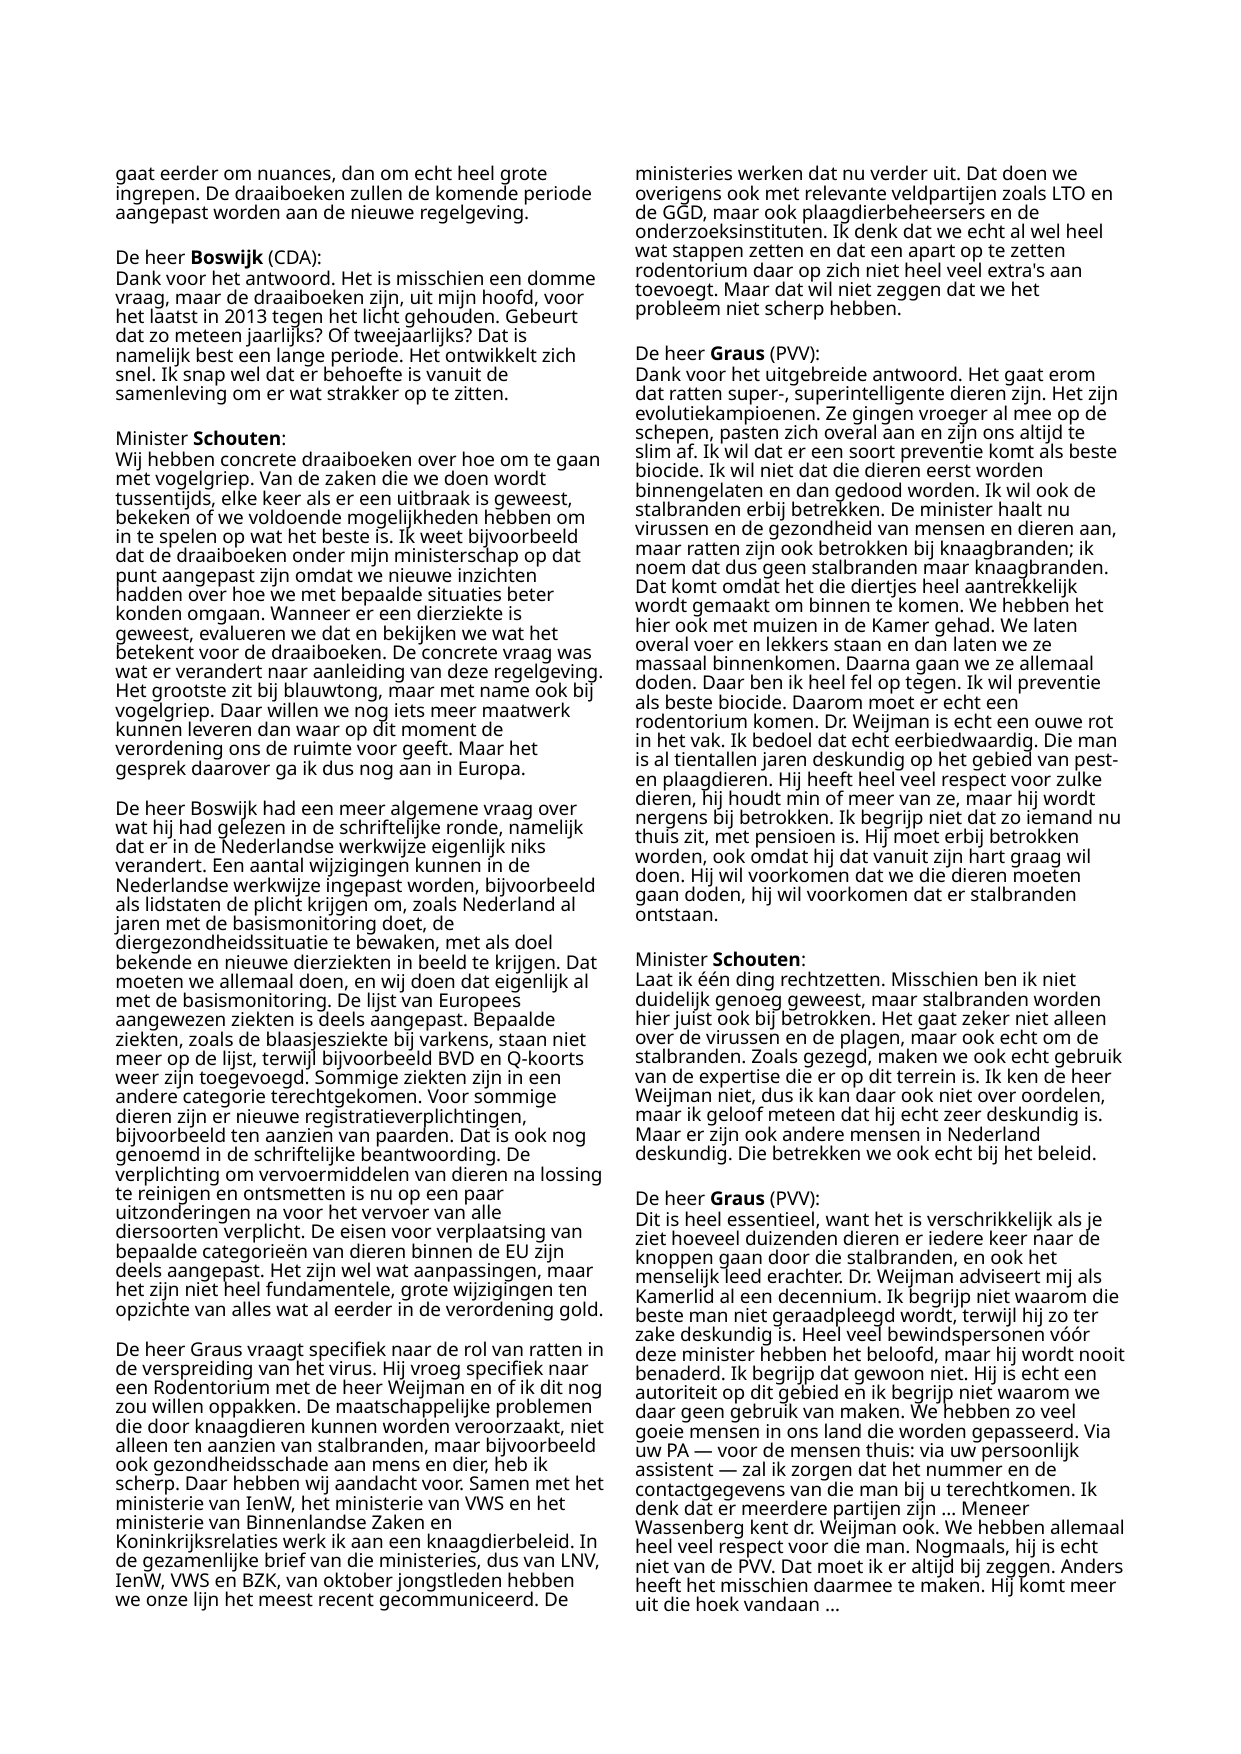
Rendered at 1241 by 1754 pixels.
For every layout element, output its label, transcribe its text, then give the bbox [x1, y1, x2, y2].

text Dit is heel essentieel, want het is verschrikkelijk als je ziet hoeveel duizenden dieren er iedere keer naar de knoppen gaan door die stalbranden, en ook het menselijk leed erachter. Dr. Weijman adviseert mij als Kamerlid al een decennium. Ik begrijp niet waarom die beste man niet geraadpleegd wordt, terwijl hij zo ter zake deskundig is. Heel veel bewindspersonen vóór deze minister hebben het beloofd, maar hij wordt nooit benaderd. Ik begrijp dat gewoon niet. Hij is echt een autoriteit op dit gebied en ik begrijp niet waarom we daar geen gebruik van maken. We hebben zo veel goeie mensen in ons land die worden gepasseerd. Via uw PA — voor de mensen thuis: via uw persoonlijk assistent — zal ik zorgen dat het nummer en de contactgegevens van die man bij u terechtkomen. Ik denk dat er meerdere partijen zijn … Meneer Wassenberg kent dr. Weijman ook. We hebben allemaal heel veel respect voor die man. Nogmaals, hij is echt niet van de PVV. Dat moet ik er altijd bij zeggen. Anders heeft het misschien daarmee te maken. Hij komt meer uit die hoek vandaan … [635, 1211, 1125, 1615]
text Dank voor het antwoord. Het is misschien een domme vraag, maar de draaiboeken zijn, uit mijn hoofd, voor het laatst in 2013 tegen het licht gehouden. Gebeurt dat zo meteen jaarlijks? Of tweejaarlijks? Dat is namelijk best een lange periode. Het ontwikkelt zich snel. Ik snap wel dat er behoefte is vanuit de samenleving om er wat strakker op te zitten. [115, 270, 605, 404]
text Laat ik één ding rechtzetten. Misschien ben ik niet duidelijk genoeg geweest, maar stalbranden worden hier juist ook bij betrokken. Het gaat zeker niet alleen over de virussen en de plagen, maar ook echt om de stalbranden. Zoals gezegd, maken we ook echt gebruik van de expertise die er op dit terrein is. Ik ken de heer Weijman niet, dus ik kan daar ook niet over oordelen, maar ik geloof meteen dat hij echt zeer deskundig is. Maar er zijn ook andere mensen in Nederland deskundig. Die betrekken we ook echt bij het beleid. [635, 971, 1125, 1164]
text ministeries werken dat nu verder uit. Dat doen we overigens ook met relevante veldpartijen zoals LTO en de GGD, maar ook plaagdierbeheersers en de onderzoeksinstituten. Ik denk dat we echt al wel heel wat stappen zetten en dat een apart op te zetten rodentorium daar op zich niet heel veel extra's aan toevoegt. Maar dat wil niet zeggen dat we het probleem niet scherp hebben. [635, 165, 1125, 319]
text De heer Boswijk (CDA): [115, 244, 605, 270]
text De heer Graus vraagt specifiek naar de rol van ratten in de verspreiding van het virus. Hij vroeg specifiek naar een Rodentorium met de heer Weijman en of ik dit nog zou willen oppakken. De maatschappelijke problemen die door knaagdieren kunnen worden veroorzaakt, niet alleen ten aanzien van stalbranden, maar bijvoorbeeld ook gezondheidsschade aan mens en dier, heb ik scherp. Daar hebben wij aandacht voor. Samen met het ministerie van IenW, het ministerie van VWS en het ministerie van Binnenlandse Zaken en Koninkrijksrelaties werk ik aan een knaagdierbeleid. In de gezamenlijke brief van die ministeries, dus van LNV, IenW, VWS en BZK, van oktober jongstleden hebben we onze lijn het meest recent gecommuniceerd. De [115, 1341, 605, 1610]
text De heer Graus (PVV): [635, 340, 1125, 366]
text De heer Boswijk had een meer algemene vraag over wat hij had gelezen in de schriftelijke ronde, namelijk dat er in de Nederlandse werkwijze eigenlijk niks verandert. Een aantal wijzigingen kunnen in de Nederlandse werkwijze ingepast worden, bijvoorbeeld als lidstaten de plicht krijgen om, zoals Nederland al jaren met de basismonitoring doet, de diergezondheidssituatie te bewaken, met als doel bekende en nieuwe dierziekten in beeld te krijgen. Dat moeten we allemaal doen, en wij doen dat eigenlijk al met de basismonitoring. De lijst van Europees aangewezen ziekten is deels aangepast. Bepaalde ziekten, zoals de blaasjesziekte bij varkens, staan niet meer op de lijst, terwijl bijvoorbeeld BVD en Q-koorts weer zijn toegevoegd. Sommige ziekten zijn in een andere categorie terechtgekomen. Voor sommige dieren zijn er nieuwe registratieverplichtingen, bijvoorbeeld ten aanzien van paarden. Dat is ook nog genoemd in de schriftelijke beantwoording. De verplichting om vervoermiddelen van dieren na lossing te reinigen en ontsmetten is nu op een paar uitzonderingen na voor het vervoer van alle diersoorten verplicht. De eisen voor verplaatsing van bepaalde categorieën van dieren binnen de EU zijn deels aangepast. Het zijn wel wat aanpassingen, maar het zijn niet heel fundamentele, grote wijzigingen ten opzichte van alles wat al eerder in de verordening gold. [115, 799, 605, 1320]
text gaat eerder om nuances, dan om echt heel grote ingrepen. De draaiboeken zullen de komende periode aangepast worden aan de nieuwe regelgeving. [115, 165, 605, 223]
text Dank voor het uitgebreide antwoord. Het gaat erom dat ratten super-, superintelligente dieren zijn. Het zijn evolutiekampioenen. Ze gingen vroeger al mee op de schepen, pasten zich overal aan en zijn ons altijd te slim af. Ik wil dat er een soort preventie komt als beste biocide. Ik wil niet dat die dieren eerst worden binnengelaten en dan gedood worden. Ik wil ook de stalbranden erbij betrekken. De minister haalt nu virussen en de gezondheid van mensen en dieren aan, maar ratten zijn ook betrokken bij knaagbranden; ik noem dat dus geen stalbranden maar knaagbranden. Dat komt omdat het die diertjes heel aantrekkelijk wordt gemaakt om binnen te komen. We hebben het hier ook met muizen in de Kamer gehad. We laten overal voer en lekkers staan en dan laten we ze massaal binnenkomen. Daarna gaan we ze allemaal doden. Daar ben ik heel fel op tegen. Ik wil preventie als beste biocide. Daarom moet er echt een rodentorium komen. Dr. Weijman is echt een ouwe rot in het vak. Ik bedoel dat echt eerbiedwaardig. Die man is al tientallen jaren deskundig op het gebied van pest- en plaagdieren. Hij heeft heel veel respect voor zulke dieren, hij houdt min of meer van ze, maar hij wordt nergens bij betrokken. Ik begrijp niet dat zo iemand nu thuis zit, met pensioen is. Hij moet erbij betrokken worden, ook omdat hij dat vanuit zijn hart graag wil doen. Hij wil voorkomen dat we die dieren moeten gaan doden, hij wil voorkomen dat er stalbranden ontstaan. [635, 366, 1125, 925]
text De heer Graus (PVV): [635, 1185, 1125, 1211]
text Minister Schouten: [115, 425, 605, 451]
text Wij hebben concrete draaiboeken over hoe om te gaan met vogelgriep. Van de zaken die we doen wordt tussentijds, elke keer als er een uitbraak is geweest, bekeken of we voldoende mogelijkheden hebben om in te spelen op wat het beste is. Ik weet bijvoorbeeld dat de draaiboeken onder mijn ministerschap op dat punt aangepast zijn omdat we nieuwe inzichten hadden over hoe we met bepaalde situaties beter konden omgaan. Wanneer er een dierziekte is geweest, evalueren we dat en bekijken we wat het betekent voor de draaiboeken. De concrete vraag was wat er verandert naar aanleiding van deze regelgeving. Het grootste zit bij blauwtong, maar met name ook bij vogelgriep. Daar willen we nog iets meer maatwerk kunnen leveren dan waar op dit moment de verordening ons de ruimte voor geeft. Maar het gesprek daarover ga ik dus nog aan in Europa. [115, 451, 605, 779]
text Minister Schouten: [635, 946, 1125, 971]
